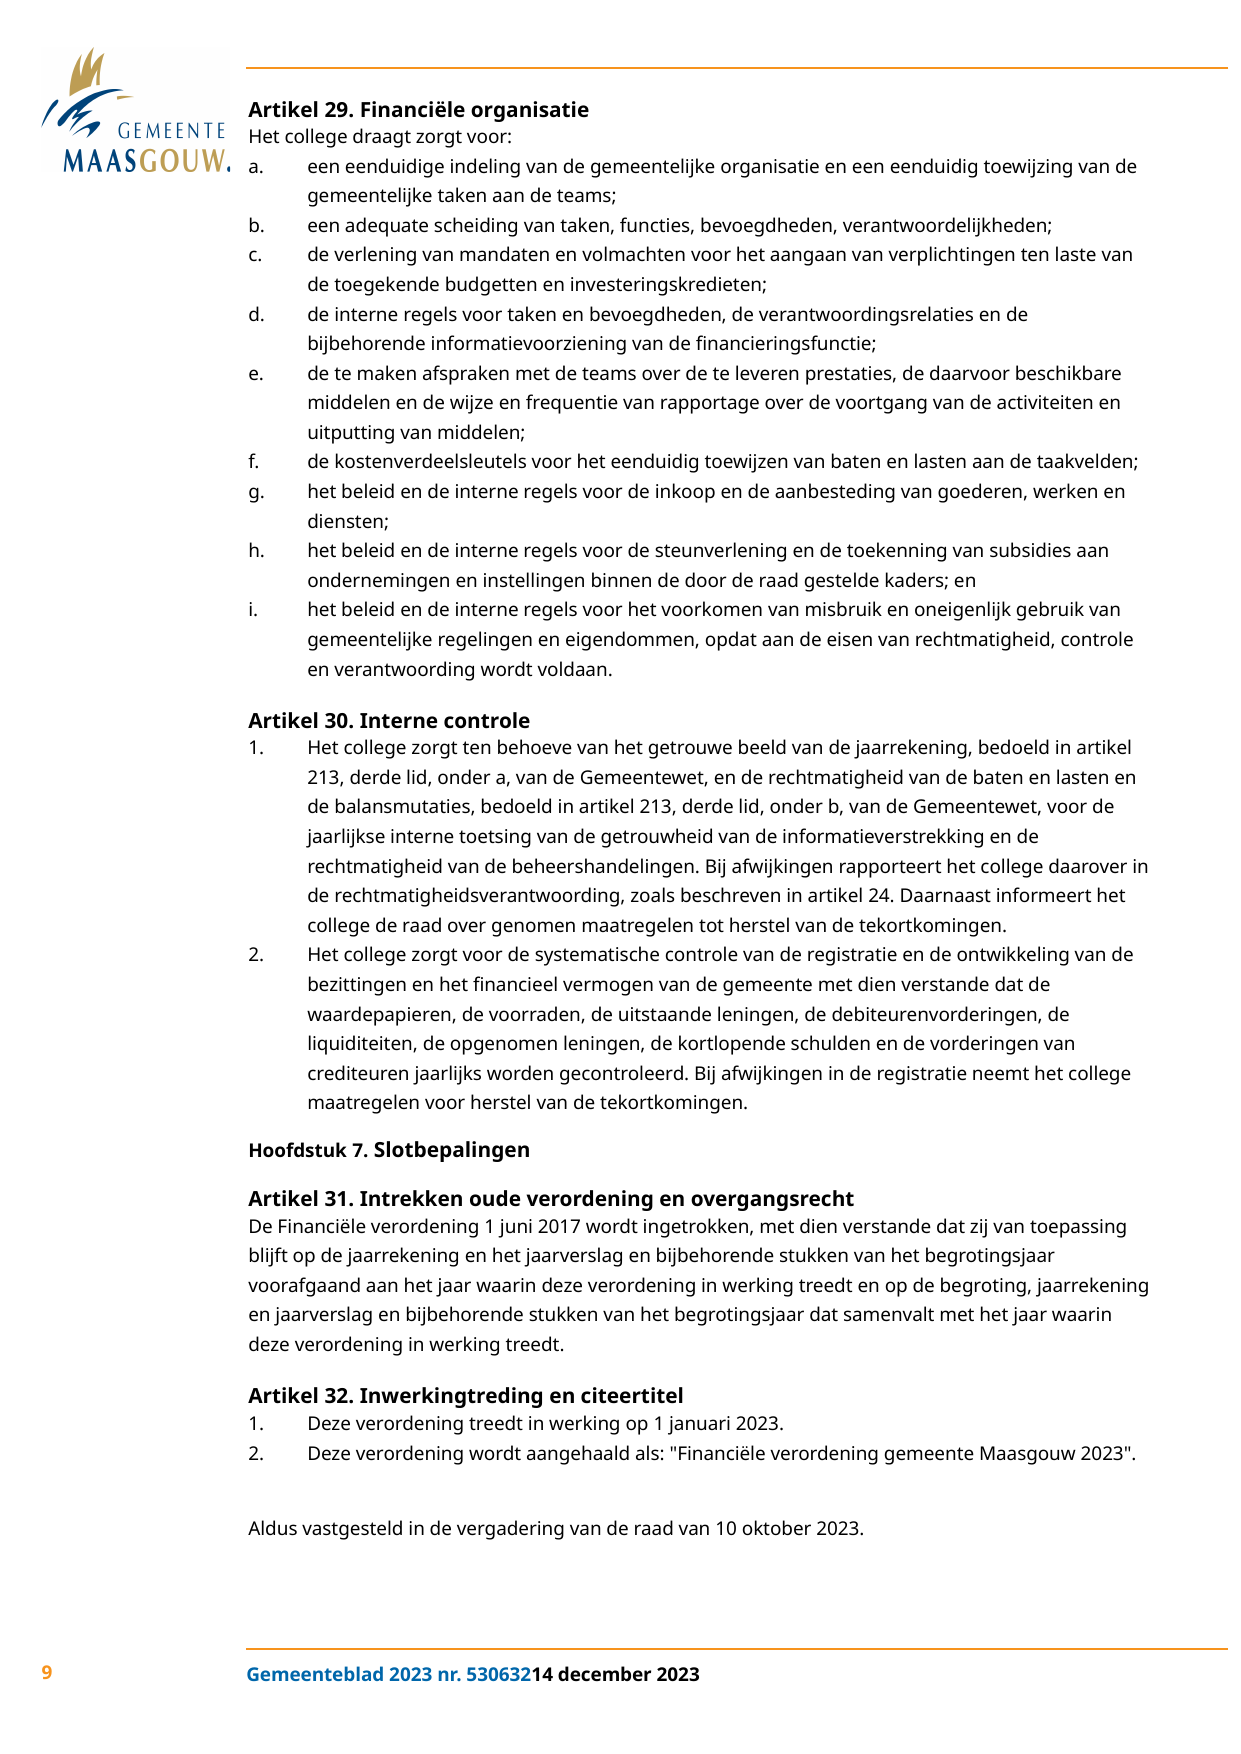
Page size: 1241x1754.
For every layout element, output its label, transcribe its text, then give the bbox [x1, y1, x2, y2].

list Het college zorgt voor de systematische controle van de registratie en de ontwikkeling van de bezittingen en het financieel vermogen van de gemeente met dien verstande dat de waardepapieren, de voorraden, de uitstaande leningen, de debiteurenvorderingen, de liquiditeiten, de opgenomen leningen, de kortlopende schulden en de vorderingen van crediteuren jaarlijks worden gecontroleerd. Bij afwijkingen in de registratie neemt het college maatregelen voor herstel van de tekortkomingen. [248, 942, 1152, 1115]
text Aldus vastgesteld in de vergadering van de raad van 10 oktober 2023. [248, 1515, 1152, 1541]
list de te maken afspraken met de teams over de te leveren prestaties, de daarvoor beschikbare middelen en de wijze en frequentie van rapportage over de voortgang van de activiteiten en uitputting van middelen; [248, 360, 1152, 445]
list een eenduidige indeling van de gemeentelijke organisatie en een eenduidig toewijzing van de gemeentelijke taken aan de teams; [248, 153, 1152, 208]
list een adequate scheiding van taken, functies, bevoegdheden, verantwoordelijkheden; [248, 212, 1152, 238]
text Het college draagt zorgt voor: [248, 123, 1152, 149]
list het beleid en de interne regels voor het voorkomen van misbruik en oneigenlijk gebruik van gemeentelijke regelingen en eigendommen, opdat aan de eisen van rechtmatigheid, controle en verantwoording wordt voldaan. [248, 597, 1152, 681]
list het beleid en de interne regels voor de inkoop en de aanbesteding van goederen, werken en diensten; [248, 478, 1152, 533]
list Deze verordening wordt aangehaald als: "Financiële verordening gemeente Maasgouw 2023". [248, 1440, 1152, 1465]
list de verlening van mandaten en volmachten voor het aangaan van verplichtingen ten laste van de toegekende budgetten en investeringskredieten; [248, 242, 1152, 297]
list de interne regels voor taken en bevoegdheden, de verantwoordingsrelaties en de bijbehorende informatievoorziening van de financieringsfunctie; [248, 301, 1152, 356]
text Artikel 29. Financiële organisatie [248, 95, 1152, 123]
list Deze verordening treedt in werking op 1 januari 2023. [248, 1410, 1152, 1436]
text Artikel 32. Inwerkingtreding en citeertitel [248, 1382, 1152, 1410]
text Hoofdstuk 7. Slotbepalingen [248, 1135, 1152, 1164]
text Artikel 30. Interne controle [248, 706, 1152, 734]
picture [41, 47, 231, 172]
list het beleid en de interne regels voor de steunverlening en de toekenning van subsidies aan ondernemingen en instellingen binnen de door de raad gestelde kaders; en [248, 537, 1152, 593]
list Het college zorgt ten behoeve van het getrouwe beeld van de jaarrekening, bedoeld in artikel 213, derde lid, onder a, van de Gemeentewet, en de rechtmatigheid van de baten en lasten en de balansmutaties, bedoeld in artikel 213, derde lid, onder b, van de Gemeentewet, voor de jaarlijkse interne toetsing van de getrouwheid van de informatieverstrekking en de rechtmatigheid van de beheershandelingen. Bij afwijkingen rapporteert het college daarover in de rechtmatigheidsverantwoording, zoals beschreven in artikel 24. Daarnaast informeert het college de raad over genomen maatregelen tot herstel van de tekortkomingen. [248, 734, 1152, 938]
text De Financiële verordening 1 juni 2017 wordt ingetrokken, met dien verstande dat zij van toepassing blijft op de jaarrekening en het jaarverslag en bijbehorende stukken van het begrotingsjaar voorafgaand aan het jaar waarin deze verordening in werking treedt en op de begroting, jaarrekening en jaarverslag en bijbehorende stukken van het begrotingsjaar dat samenvalt met het jaar waarin deze verordening in werking treedt. [248, 1213, 1152, 1357]
list de kostenverdeelsleutels voor het eenduidig toewijzen van baten en lasten aan de taakvelden; [248, 449, 1152, 474]
text Artikel 31. Intrekken oude verordening en overgangsrecht [248, 1184, 1152, 1213]
